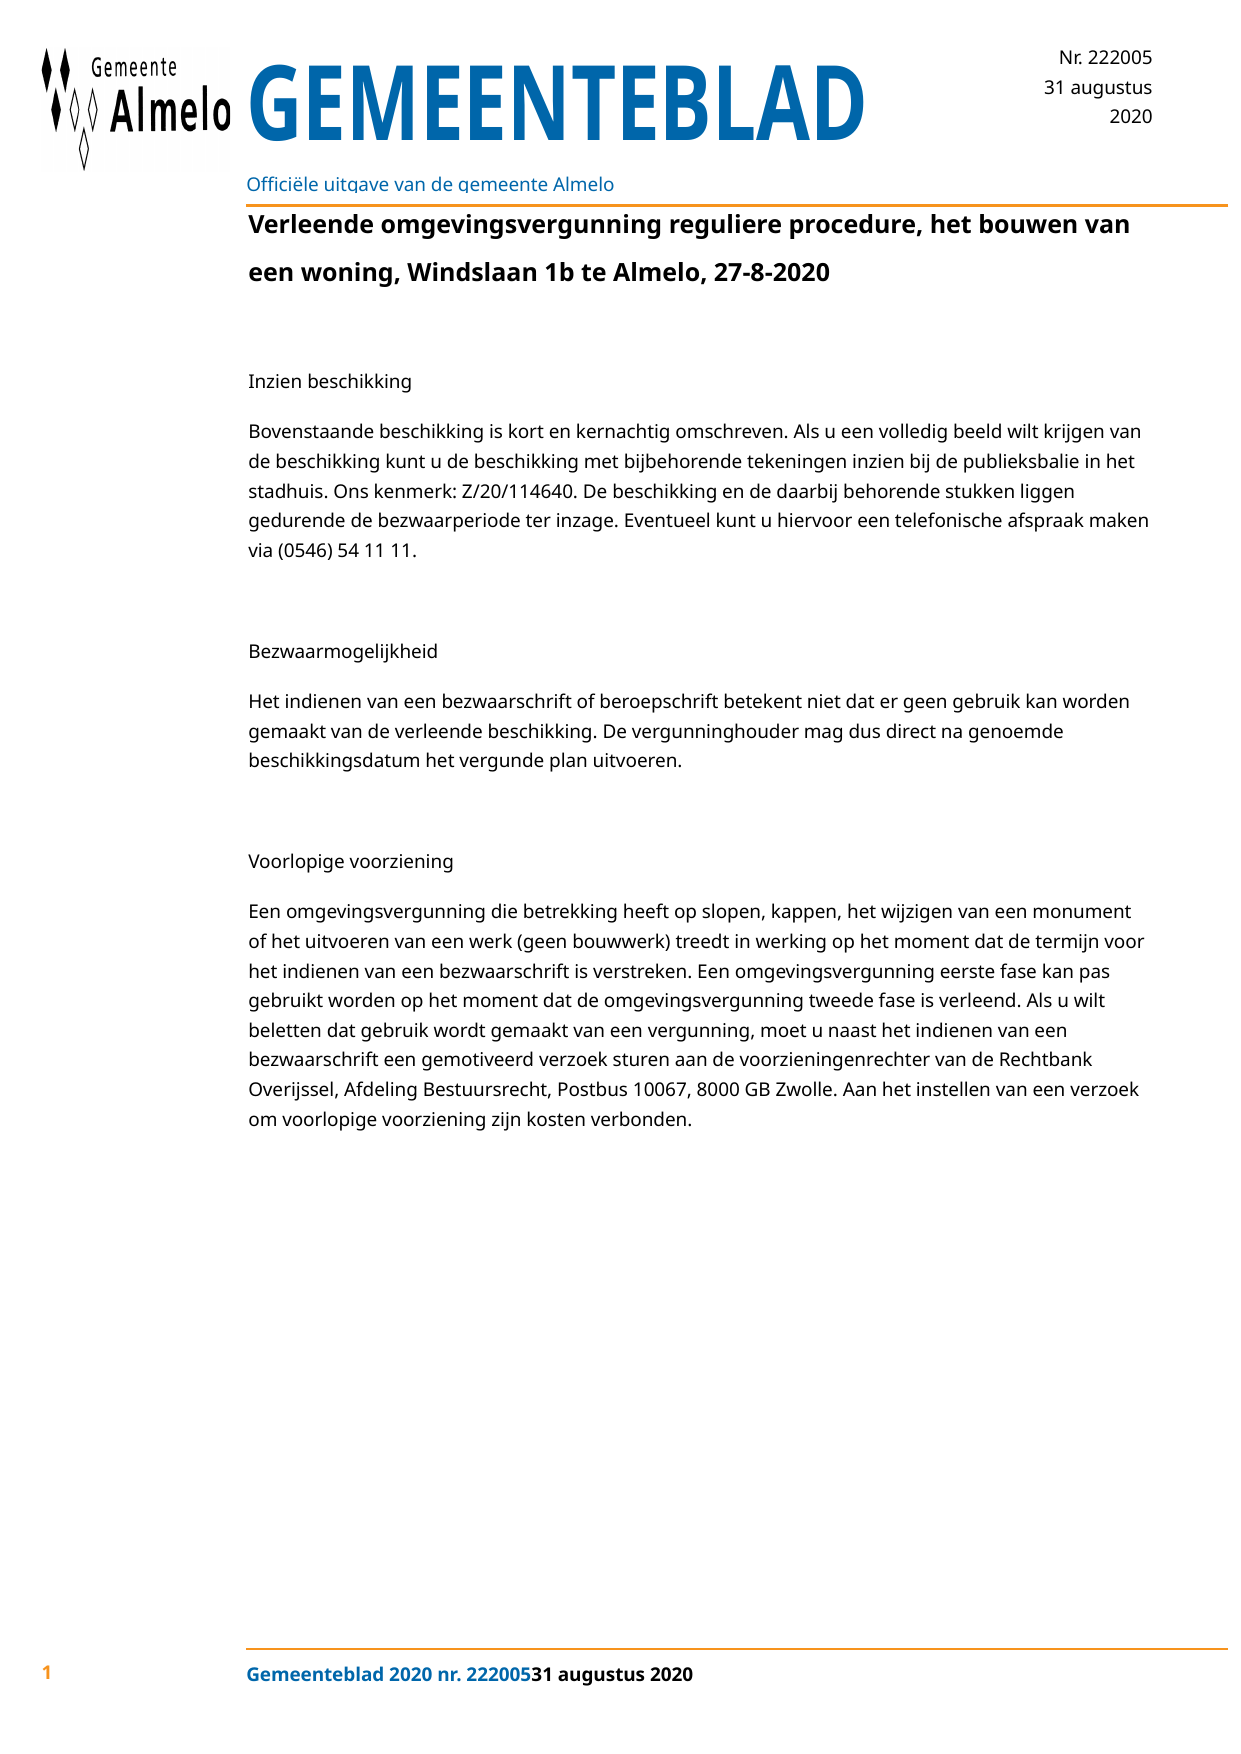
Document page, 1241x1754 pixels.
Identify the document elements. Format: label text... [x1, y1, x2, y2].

text Een omgevingsvergunning die betrekking heeft op slopen, kappen, het wijzigen van een monument of het uitvoeren van een werk (geen bouwwerk) treedt in werking op het moment dat de termijn voor het indienen van een bezwaarschrift is verstreken. Een omgevingsvergunning eerste fase kan pas gebruikt worden op het moment dat de omgevingsvergunning tweede fase is verleend. Als u wilt beletten dat gebruik wordt gemaakt van een vergunning, moet u naast het indienen van een bezwaarschrift een gemotiveerd verzoek sturen aan de voorzieningenrechter van de Rechtbank Overijssel, Afdeling Bestuursrecht, Postbus 10067, 8000 GB Zwolle. Aan het instellen van een verzoek om voorlopige voorziening zijn kosten verbonden. [248, 899, 1152, 1132]
picture [41, 47, 231, 172]
text Inzien beschikking [248, 368, 1152, 394]
text Voorlopige voorziening [248, 848, 1152, 874]
text Bovenstaande beschikking is kort en kernachtig omschreven. Als u een volledig beeld wilt krijgen van de beschikking kunt u de beschikking met bijbehorende tekeningen inzien bij de publieksbalie in het stadhuis. Ons kenmerk: Z/20/114640. De beschikking en de daarbij behorende stukken liggen gedurende de bezwaarperiode ter inzage. Eventueel kunt u hiervoor een telefonische afspraak maken via (0546) 54 11 11. [248, 419, 1152, 563]
text Het indienen van een bezwaarschrift of beroepschrift betekent niet dat er geen gebruik kan worden gemaakt van de verleende beschikking. De vergunninghouder mag dus direct na genoemde beschikkingsdatum het vergunde plan uitvoeren. [248, 688, 1152, 773]
text Bezwaarmogelijkheid [248, 638, 1152, 664]
text Verleende omgevingsvergunning reguliere procedure, het bouwen van een woning, Windslaan 1b te Almelo, 27-8-2020 [248, 207, 1152, 288]
